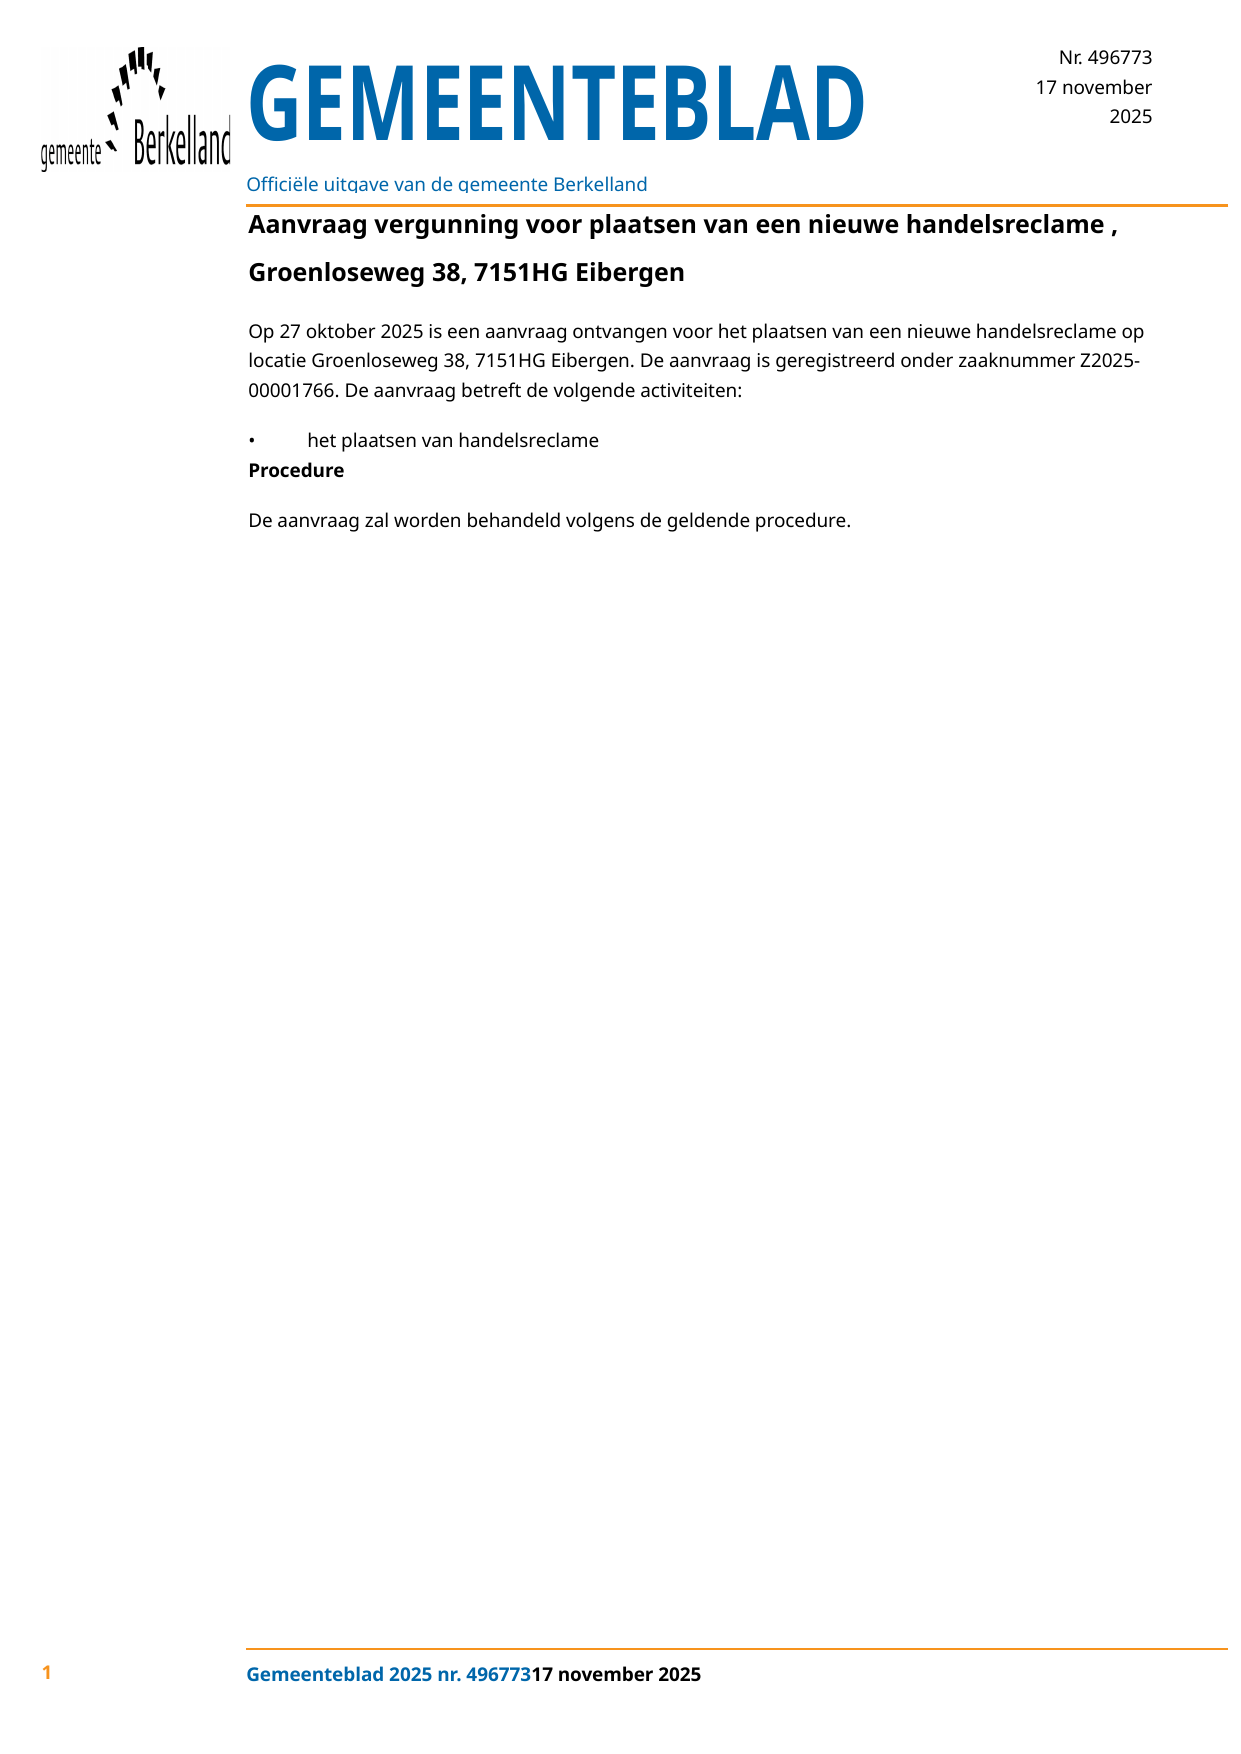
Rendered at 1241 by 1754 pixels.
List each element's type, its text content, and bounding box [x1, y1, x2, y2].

text Aanvraag vergunning voor plaatsen van een nieuwe handelsreclame , Groenloseweg 38, 7151HG Eibergen [248, 207, 1152, 288]
text Procedure [248, 457, 1152, 483]
list het plaatsen van handelsreclame [248, 427, 1152, 453]
text De aanvraag zal worden behandeld volgens de geldende procedure. [248, 507, 1152, 533]
text Op 27 oktober 2025 is een aanvraag ontvangen voor het plaatsen van een nieuwe handelsreclame op locatie Groenloseweg 38, 7151HG Eibergen. De aanvraag is geregistreerd onder zaaknummer Z2025-00001766. De aanvraag betreft de volgende activiteiten: [248, 318, 1152, 403]
picture [41, 47, 231, 172]
